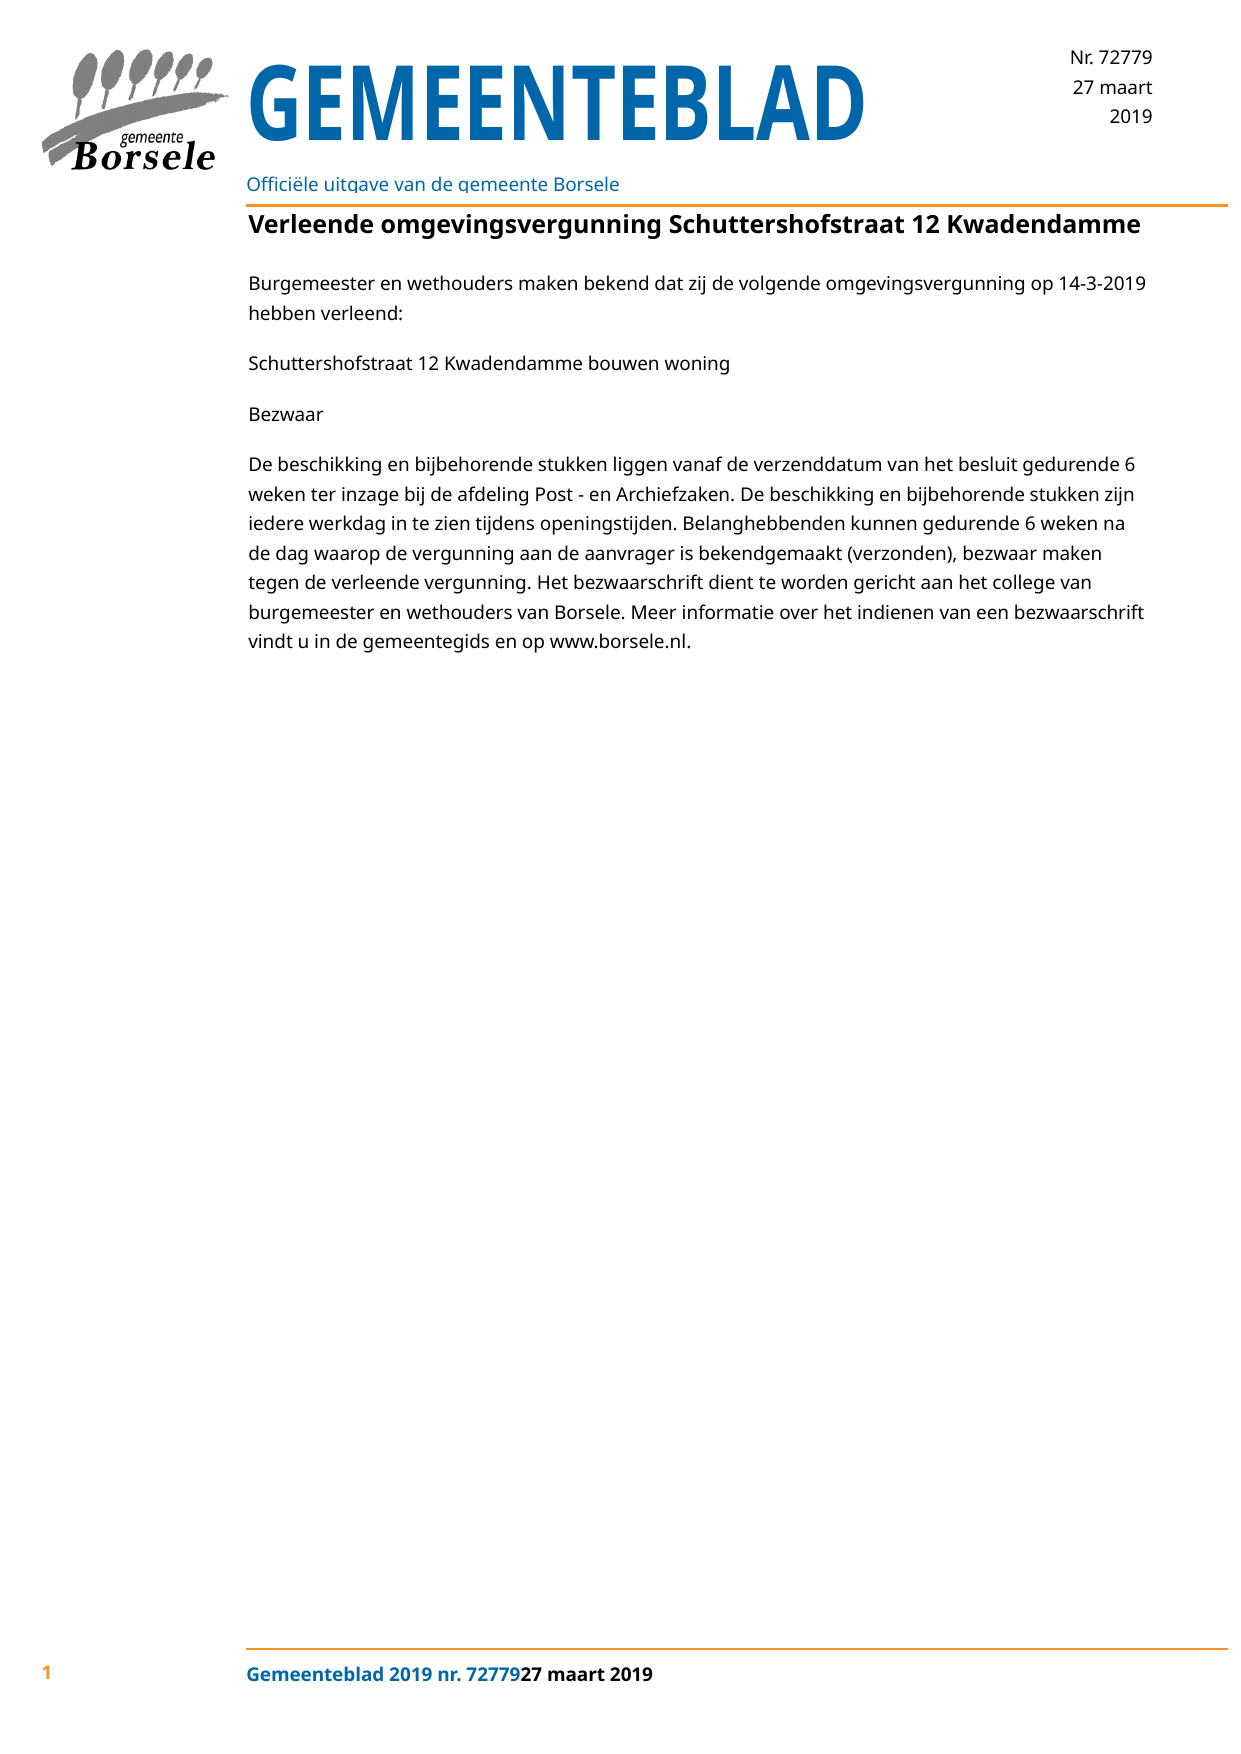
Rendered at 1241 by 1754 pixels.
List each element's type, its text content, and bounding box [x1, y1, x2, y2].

text Burgemeester en wethouders maken bekend dat zij de volgende omgevingsvergunning op 14-3-2019 hebben verleend: [248, 270, 1152, 326]
text Bezwaar [248, 401, 1152, 426]
text De beschikking en bijbehorende stukken liggen vanaf de verzenddatum van het besluit gedurende 6 weken ter inzage bij de afdeling Post - en Archiefzaken. De beschikking en bijbehorende stukken zijn iedere werkdag in te zien tijdens openingstijden. Belanghebbenden kunnen gedurende 6 weken na de dag waarop de vergunning aan de aanvrager is bekendgemaakt (verzonden), bezwaar maken tegen de verleende vergunning. Het bezwaarschrift dient te worden gericht aan het college van burgemeester en wethouders van Borsele. Meer informatie over het indienen van een bezwaarschrift vindt u in de gemeentegids en op www.borsele.nl. [248, 451, 1152, 654]
text Schuttershofstraat 12 Kwadendamme bouwen woning [248, 350, 1152, 376]
picture [41, 47, 231, 172]
text Verleende omgevingsvergunning Schuttershofstraat 12 Kwadendamme [248, 207, 1152, 241]
